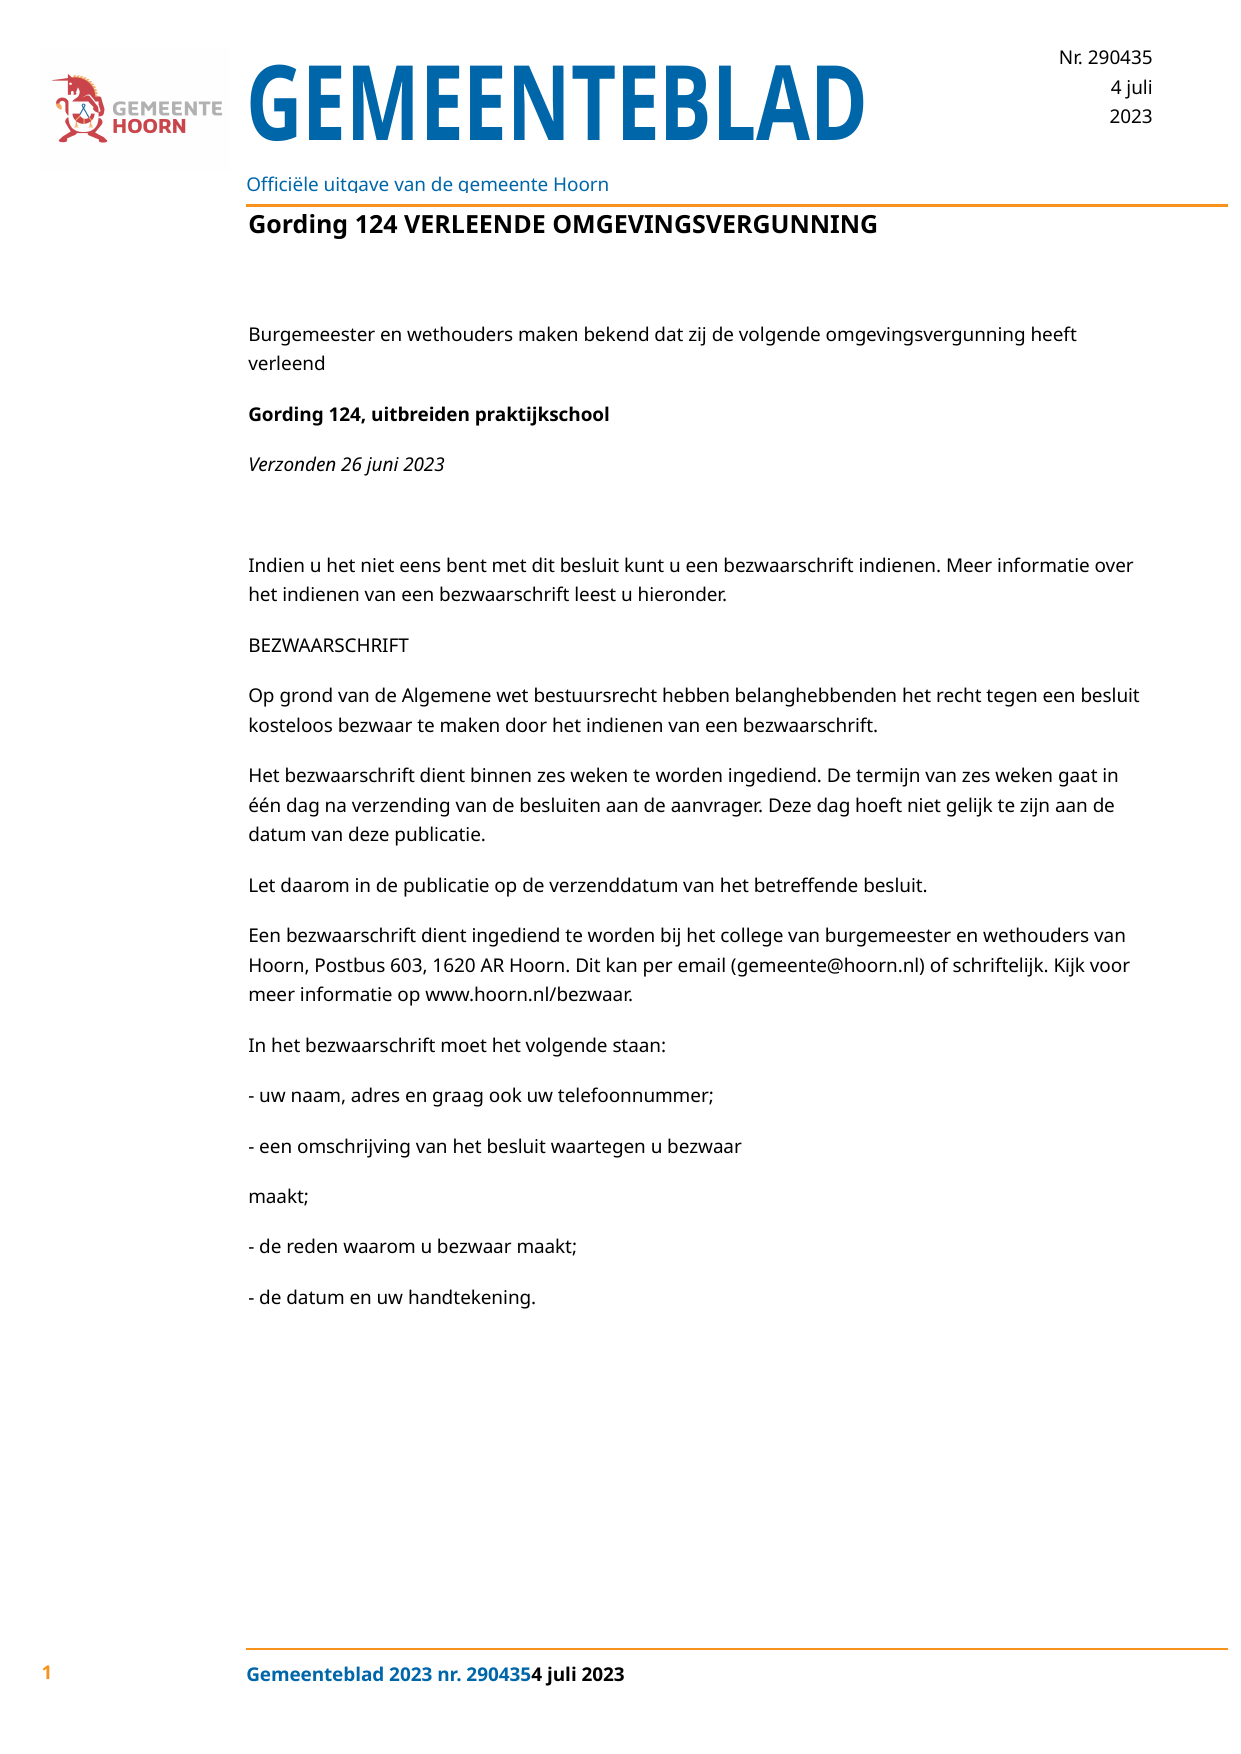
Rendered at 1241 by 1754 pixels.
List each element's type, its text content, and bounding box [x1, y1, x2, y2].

text Gording 124 VERLEENDE OMGEVINGSVERGUNNING [248, 207, 1152, 241]
text Verzonden 26 juni 2023 [248, 451, 1152, 477]
text - een omschrijving van het besluit waartegen u bezwaar [248, 1133, 1152, 1158]
text Het bezwaarschrift dient binnen zes weken te worden ingediend. De termijn van zes weken gaat in één dag na verzending van de besluiten aan de aanvrager. Deze dag hoeft niet gelijk te zijn aan de datum van deze publicatie. [248, 762, 1152, 847]
text Let daarom in de publicatie op de verzenddatum van het betreffende besluit. [248, 872, 1152, 898]
text Gording 124, uitbreiden praktijkschool [248, 401, 1152, 426]
picture [41, 47, 231, 172]
text Burgemeester en wethouders maken bekend dat zij de volgende omgevingsvergunning heeft verleend [248, 321, 1152, 376]
text In het bezwaarschrift moet het volgende staan: [248, 1032, 1152, 1058]
text BEZWAARSCHRIFT [248, 632, 1152, 658]
text - uw naam, adres en graag ook uw telefoonnummer; [248, 1082, 1152, 1108]
text Op grond van de Algemene wet bestuursrecht hebben belanghebbenden het recht tegen een besluit kosteloos bezwaar te maken door het indienen van een bezwaarschrift. [248, 682, 1152, 738]
text maakt; [248, 1183, 1152, 1209]
text Een bezwaarschrift dient ingediend te worden bij het college van burgemeester en wethouders van Hoorn, Postbus 603, 1620 AR Hoorn. Dit kan per email (gemeente@hoorn.nl) of schriftelijk. Kijk voor meer informatie op www.hoorn.nl/bezwaar. [248, 922, 1152, 1007]
text - de reden waarom u bezwaar maakt; [248, 1234, 1152, 1259]
text - de datum en uw handtekening. [248, 1284, 1152, 1310]
text Indien u het niet eens bent met dit besluit kunt u een bezwaarschrift indienen. Meer informatie over het indienen van een bezwaarschrift leest u hieronder. [248, 552, 1152, 607]
